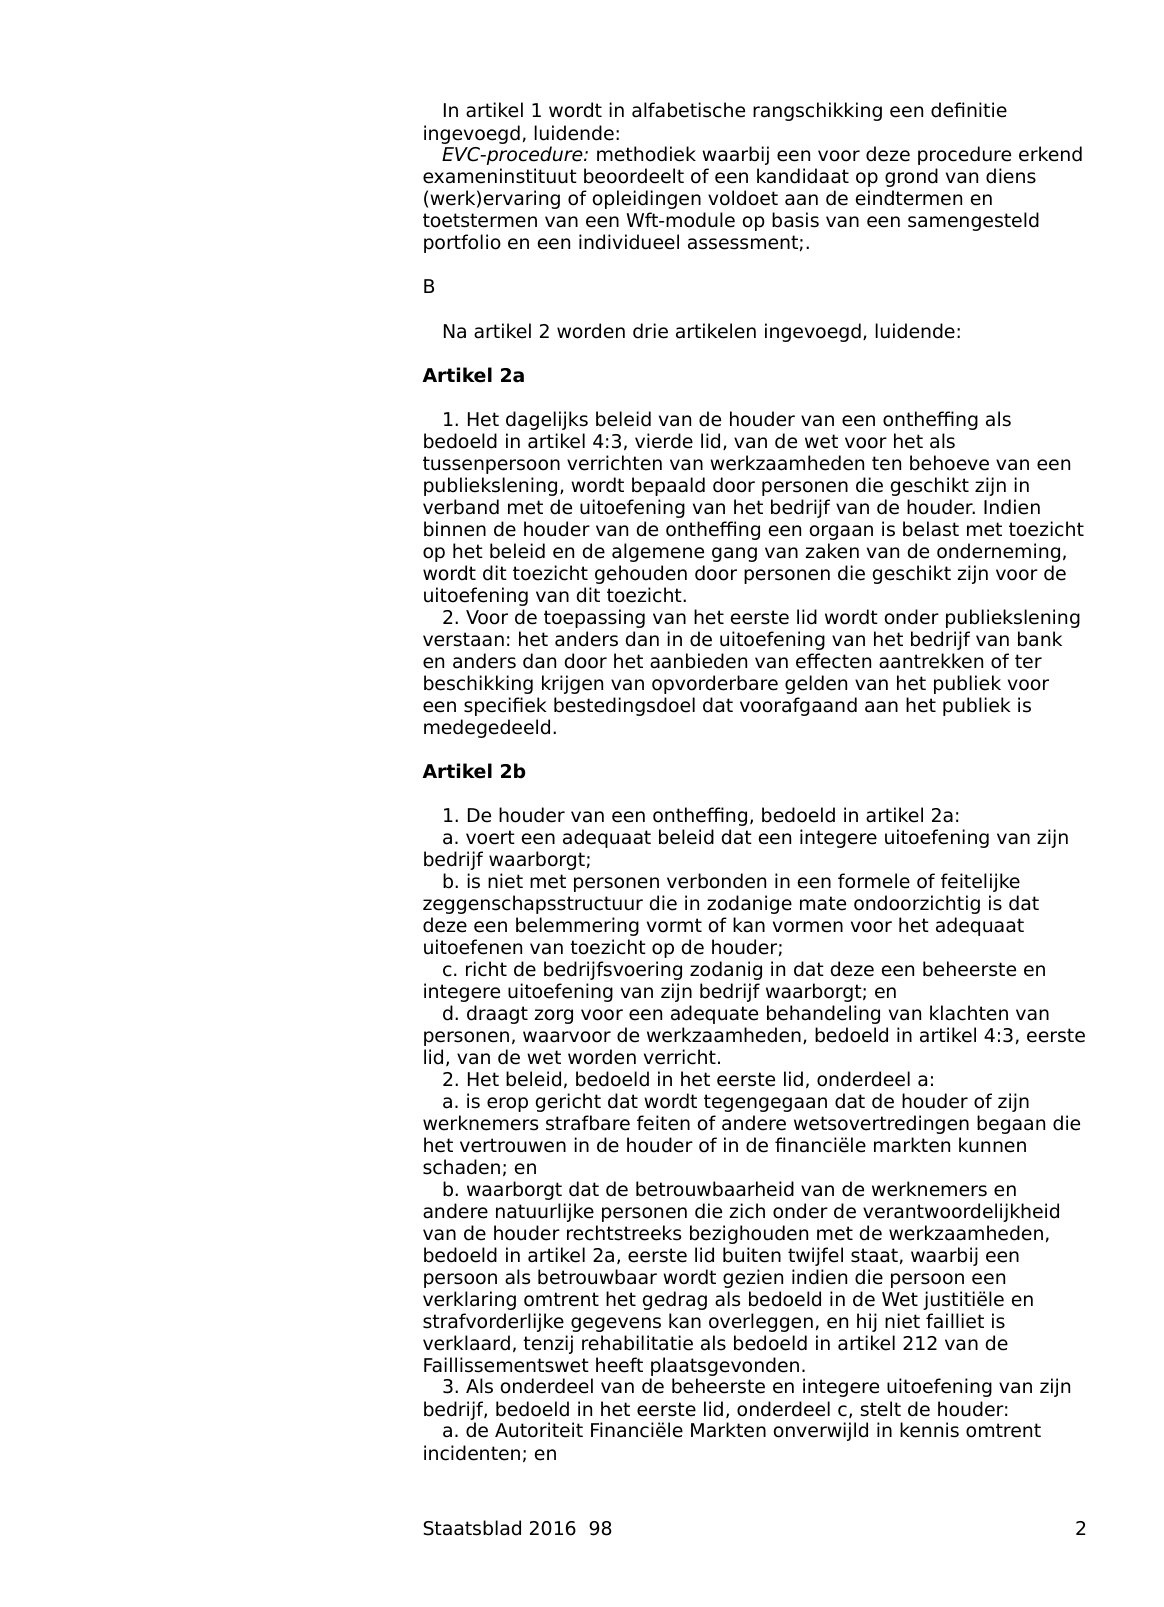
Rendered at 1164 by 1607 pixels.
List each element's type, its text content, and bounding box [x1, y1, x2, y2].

text a. de Autoriteit Financiële Markten onverwijld in kennis omtrent incidenten; en [422, 1420, 1087, 1464]
text 2. Voor de toepassing van het eerste lid wordt onder publiekslening verstaan: het anders dan in de uitoefening van het bedrijf van bank en anders dan door het aanbieden van effecten aantrekken of ter beschikking krijgen van opvorderbare gelden van het publiek voor een specifiek bestedingsdoel dat voorafgaand aan het publiek is medegedeeld. [422, 607, 1087, 739]
text a. is erop gericht dat wordt tegengegaan dat de houder of zijn werknemers strafbare feiten of andere wetsovertredingen begaan die het vertrouwen in de houder of in de financiële markten kunnen schaden; en [422, 1091, 1087, 1179]
text 3. Als onderdeel van de beheerste en integere uitoefening van zijn bedrijf, bedoeld in het eerste lid, onderdeel c, stelt de houder: [422, 1376, 1087, 1420]
text 1. Het dagelijks beleid van de houder van een ontheffing als bedoeld in artikel 4:3, vierde lid, van de wet voor het als tussenpersoon verrichten van werkzaamheden ten behoeve van een publiekslening, wordt bepaald door personen die geschikt zijn in verband met de uitoefening van het bedrijf van de houder. Indien binnen de houder van de ontheffing een orgaan is belast met toezicht op het beleid en de algemene gang van zaken van de onderneming, wordt dit toezicht gehouden door personen die geschikt zijn voor de uitoefening van dit toezicht. [422, 409, 1087, 607]
subtitle Artikel 2b [422, 761, 1087, 783]
text b. waarborgt dat de betrouwbaarheid van de werknemers en andere natuurlijke personen die zich onder de verantwoordelijkheid van de houder rechtstreeks bezighouden met de werkzaamheden, bedoeld in artikel 2a, eerste lid buiten twijfel staat, waarbij een persoon als betrouwbaar wordt gezien indien die persoon een verklaring omtrent het gedrag als bedoeld in de Wet justitiële en strafvorderlijke gegevens kan overleggen, en hij niet failliet is verklaard, tenzij rehabilitatie als bedoeld in artikel 212 van de Faillissementswet heeft plaatsgevonden. [422, 1179, 1087, 1376]
text EVC-procedure: methodiek waarbij een voor deze procedure erkend exameninstituut beoordeelt of een kandidaat op grond van diens (werk)ervaring of opleidingen voldoet aan de eindtermen en toetstermen van een Wft-module op basis van een samengesteld portfolio en een individueel assessment;. [422, 144, 1087, 254]
text b. is niet met personen verbonden in een formele of feitelijke zeggenschapsstructuur die in zodanige mate ondoorzichtig is dat deze een belemmering vormt of kan vormen voor het adequaat uitoefenen van toezicht op de houder; [422, 871, 1087, 959]
text 2. Het beleid, bedoeld in het eerste lid, onderdeel a: [422, 1069, 1087, 1091]
text a. voert een adequaat beleid dat een integere uitoefening van zijn bedrijf waarborgt; [422, 827, 1087, 871]
text B [422, 276, 1087, 298]
text In artikel 1 wordt in alfabetische rangschikking een definitie ingevoegd, luidende: [422, 100, 1087, 144]
text d. draagt zorg voor een adequate behandeling van klachten van personen, waarvoor de werkzaamheden, bedoeld in artikel 4:3, eerste lid, van de wet worden verricht. [422, 1003, 1087, 1069]
text Na artikel 2 worden drie artikelen ingevoegd, luidende: [422, 321, 1087, 343]
subtitle Artikel 2a [422, 365, 1087, 387]
text c. richt de bedrijfsvoering zodanig in dat deze een beheerste en integere uitoefening van zijn bedrijf waarborgt; en [422, 959, 1087, 1003]
text 1. De houder van een ontheffing, bedoeld in artikel 2a: [422, 805, 1087, 827]
